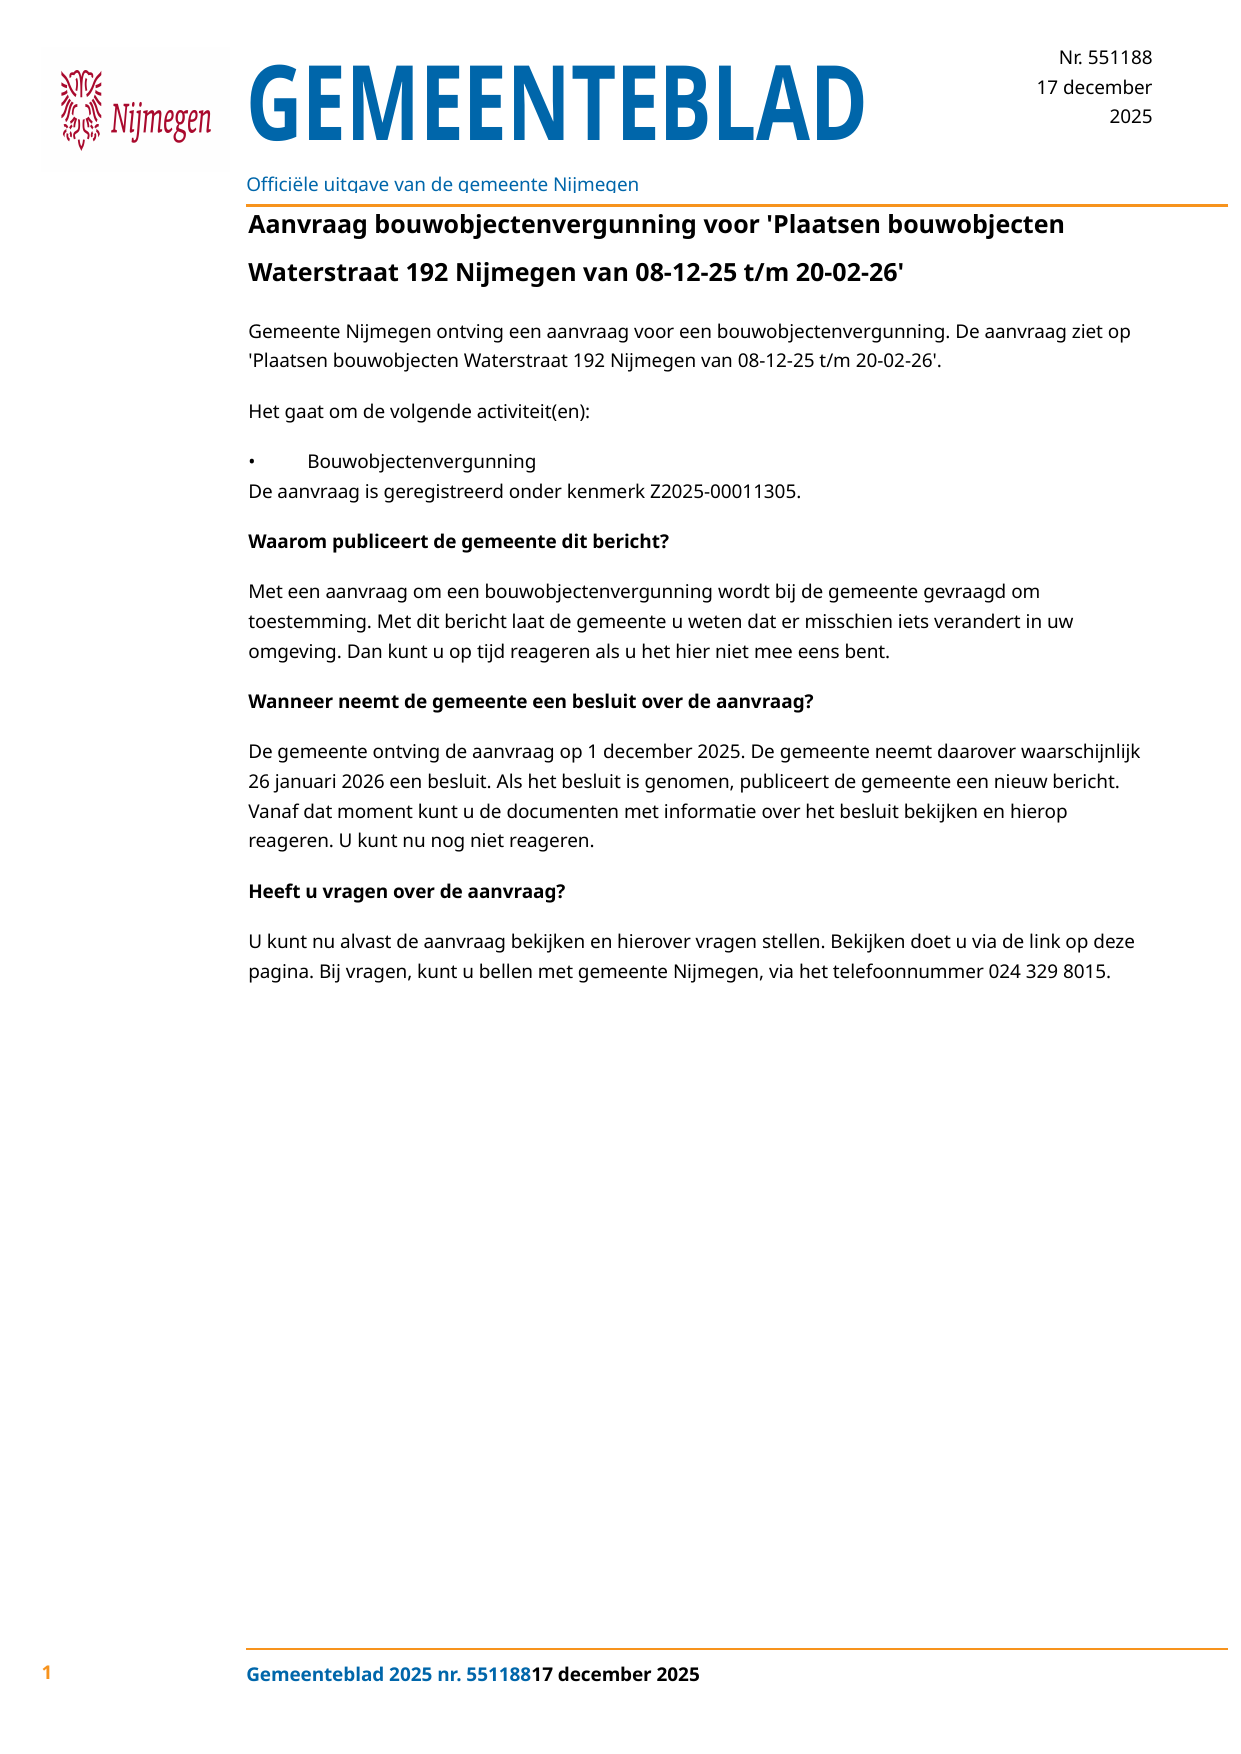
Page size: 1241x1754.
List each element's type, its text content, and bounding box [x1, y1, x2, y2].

text De gemeente ontving de aanvraag op 1 december 2025. De gemeente neemt daarover waarschijnlijk 26 januari 2026 een besluit. Als het besluit is genomen, publiceert de gemeente een nieuw bericht. Vanaf dat moment kunt u de documenten met informatie over het besluit bekijken en hierop reageren. U kunt nu nog niet reageren. [248, 739, 1152, 853]
picture [41, 47, 231, 172]
text Met een aanvraag om een bouwobjectenvergunning wordt bij de gemeente gevraagd om toestemming. Met dit bericht laat de gemeente u weten dat er misschien iets verandert in uw omgeving. Dan kunt u op tijd reageren als u het hier niet mee eens bent. [248, 579, 1152, 664]
text U kunt nu alvast de aanvraag bekijken en hierover vragen stellen. Bekijken doet u via de link op deze pagina. Bij vragen, kunt u bellen met gemeente Nijmegen, via het telefoonnummer 024 329 8015. [248, 928, 1152, 984]
list Bouwobjectenvergunning [248, 448, 1152, 474]
text Aanvraag bouwobjectenvergunning voor 'Plaatsen bouwobjecten Waterstraat 192 Nijmegen van 08-12-25 t/m 20-02-26' [248, 207, 1152, 288]
text Het gaat om de volgende activiteit(en): [248, 398, 1152, 424]
text Waarom publiceert de gemeente dit bericht? [248, 528, 1152, 554]
text De aanvraag is geregistreerd onder kenmerk Z2025-00011305. [248, 478, 1152, 504]
text Gemeente Nijmegen ontving een aanvraag voor een bouwobjectenvergunning. De aanvraag ziet op 'Plaatsen bouwobjecten Waterstraat 192 Nijmegen van 08-12-25 t/m 20-02-26'. [248, 318, 1152, 373]
text Wanneer neemt de gemeente een besluit over de aanvraag? [248, 688, 1152, 714]
text Heeft u vragen over de aanvraag? [248, 878, 1152, 904]
